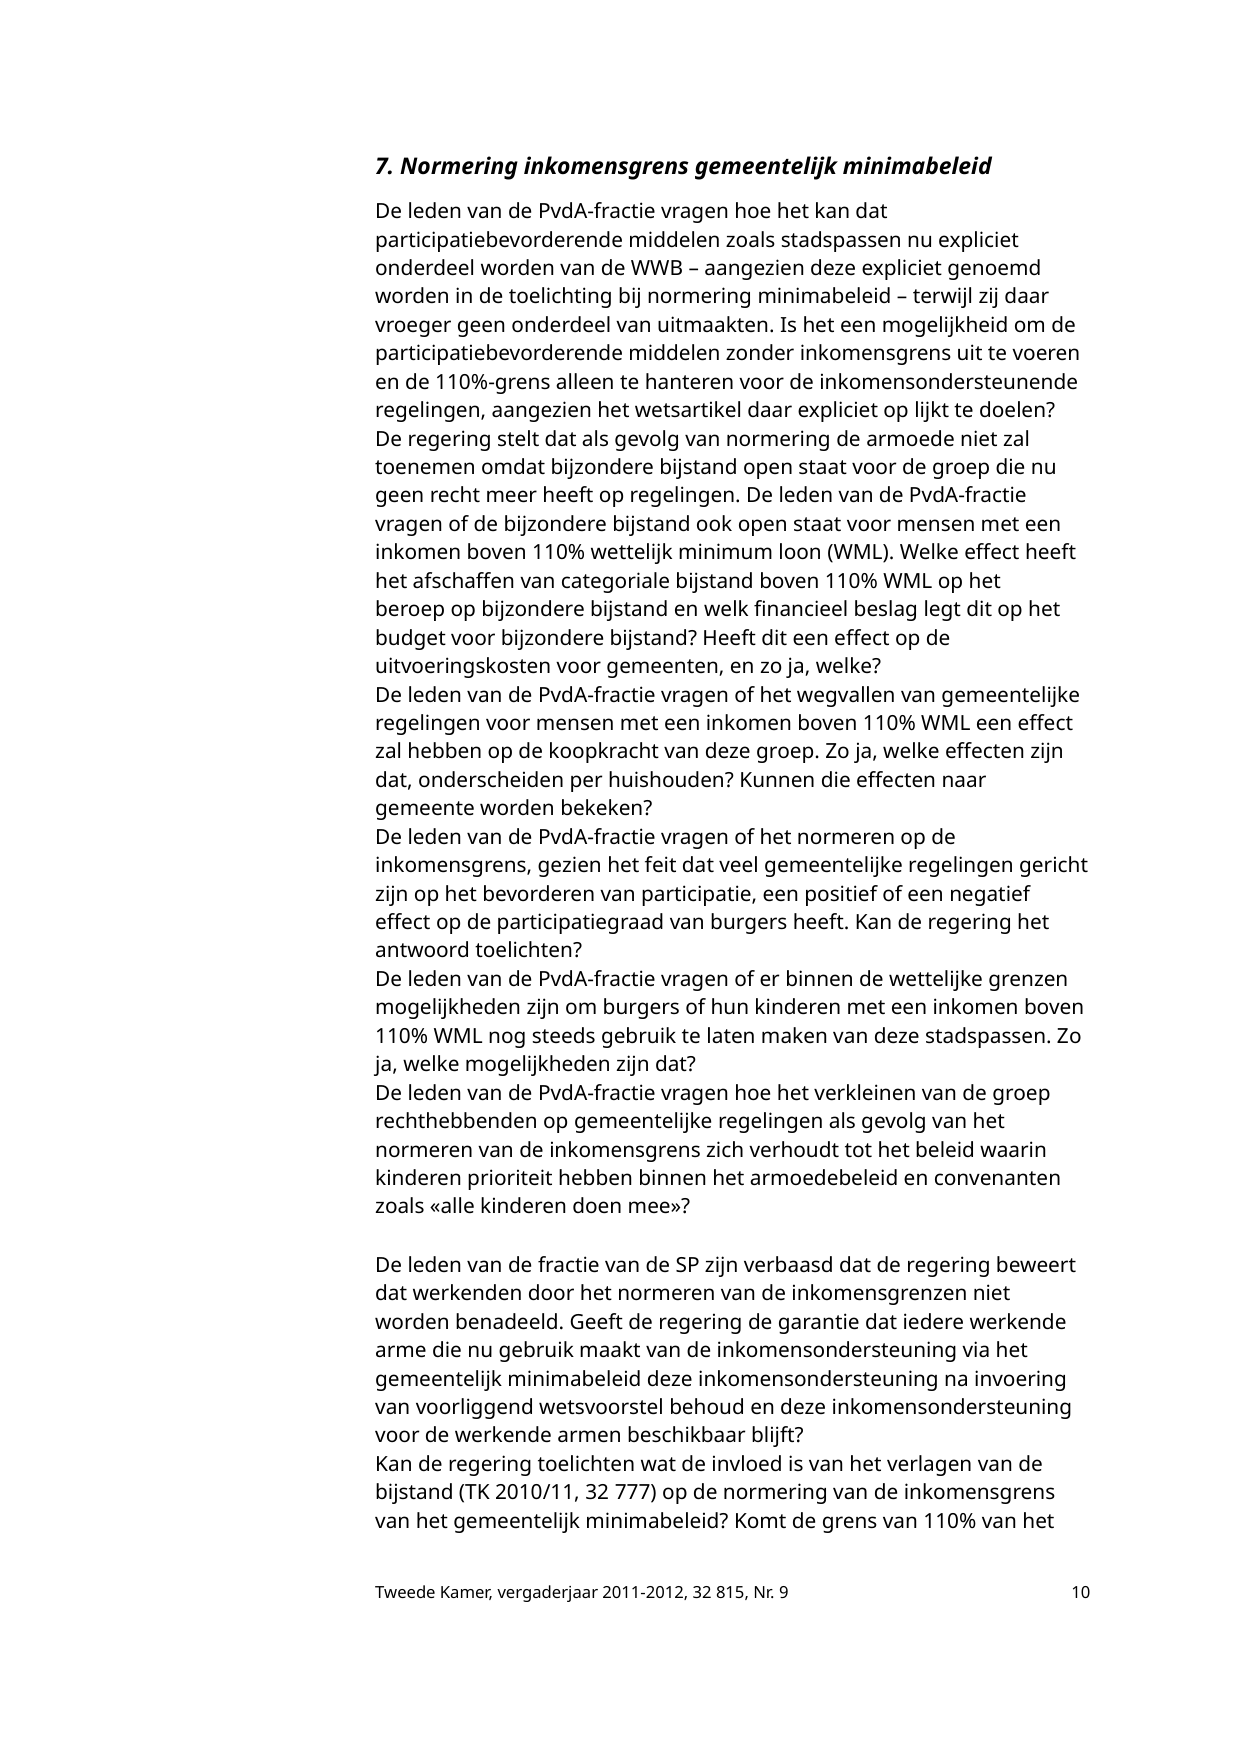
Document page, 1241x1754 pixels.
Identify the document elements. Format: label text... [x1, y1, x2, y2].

text De leden van de PvdA-fractie vragen hoe het kan dat participatiebevorderende middelen zoals stadspassen nu expliciet onderdeel worden van de WWB – aangezien deze expliciet genoemd worden in de toelichting bij normering minimabeleid – terwijl zij daar vroeger geen onderdeel van uitmaakten. Is het een mogelijkheid om de participatiebevorderende middelen zonder inkomensgrens uit te voeren en de 110%-grens alleen te hanteren voor de inkomensondersteunende regelingen, aangezien het wetsartikel daar expliciet op lijkt te doelen? [375, 196, 1090, 424]
text De leden van de PvdA-fractie vragen of het normeren op de inkomensgrens, gezien het feit dat veel gemeentelijke regelingen gericht zijn op het bevorderen van participatie, een positief of een negatief effect op de participatiegraad van burgers heeft. Kan de regering het antwoord toelichten? [375, 822, 1090, 964]
text De leden van de PvdA-fractie vragen hoe het verkleinen van de groep rechthebbenden op gemeentelijke regelingen als gevolg van het normeren van de inkomensgrens zich verhoudt tot het beleid waarin kinderen prioriteit hebben binnen het armoedebeleid en convenanten zoals «alle kinderen doen mee»? [375, 1078, 1090, 1220]
text De regering stelt dat als gevolg van normering de armoede niet zal toenemen omdat bijzondere bijstand open staat voor de groep die nu geen recht meer heeft op regelingen. De leden van de PvdA-fractie vragen of de bijzondere bijstand ook open staat voor mensen met een inkomen boven 110% wettelijk minimum loon (WML). Welke effect heeft het afschaffen van categoriale bijstand boven 110% WML op het beroep op bijzondere bijstand en welk financieel beslag legt dit op het budget voor bijzondere bijstand? Heeft dit een effect op de uitvoeringskosten voor gemeenten, en zo ja, welke? [375, 424, 1090, 680]
subtitle 7. Normering inkomensgrens gemeentelijk minimabeleid [375, 150, 1090, 181]
text De leden van de PvdA-fractie vragen of het wegvallen van gemeentelijke regelingen voor mensen met een inkomen boven 110% WML een effect zal hebben op de koopkracht van deze groep. Zo ja, welke effecten zijn dat, onderscheiden per huishouden? Kunnen die effecten naar gemeente worden bekeken? [375, 680, 1090, 822]
text De leden van de fractie van de SP zijn verbaasd dat de regering beweert dat werkenden door het normeren van de inkomensgrenzen niet worden benadeeld. Geeft de regering de garantie dat iedere werkende arme die nu gebruik maakt van de inkomensondersteuning via het gemeentelijk minimabeleid deze inkomensondersteuning na invoering van voorliggend wetsvoorstel behoud en deze inkomensondersteuning voor de werkende armen beschikbaar blijft? [375, 1250, 1090, 1449]
text Kan de regering toelichten wat de invloed is van het verlagen van de bijstand (TK 2010/11, 32 777) op de normering van de inkomensgrens van het gemeentelijk minimabeleid? Komt de grens van 110% van het [375, 1449, 1090, 1534]
text De leden van de PvdA-fractie vragen of er binnen de wettelijke grenzen mogelijkheden zijn om burgers of hun kinderen met een inkomen boven 110% WML nog steeds gebruik te laten maken van deze stadspassen. Zo ja, welke mogelijkheden zijn dat? [375, 964, 1090, 1078]
